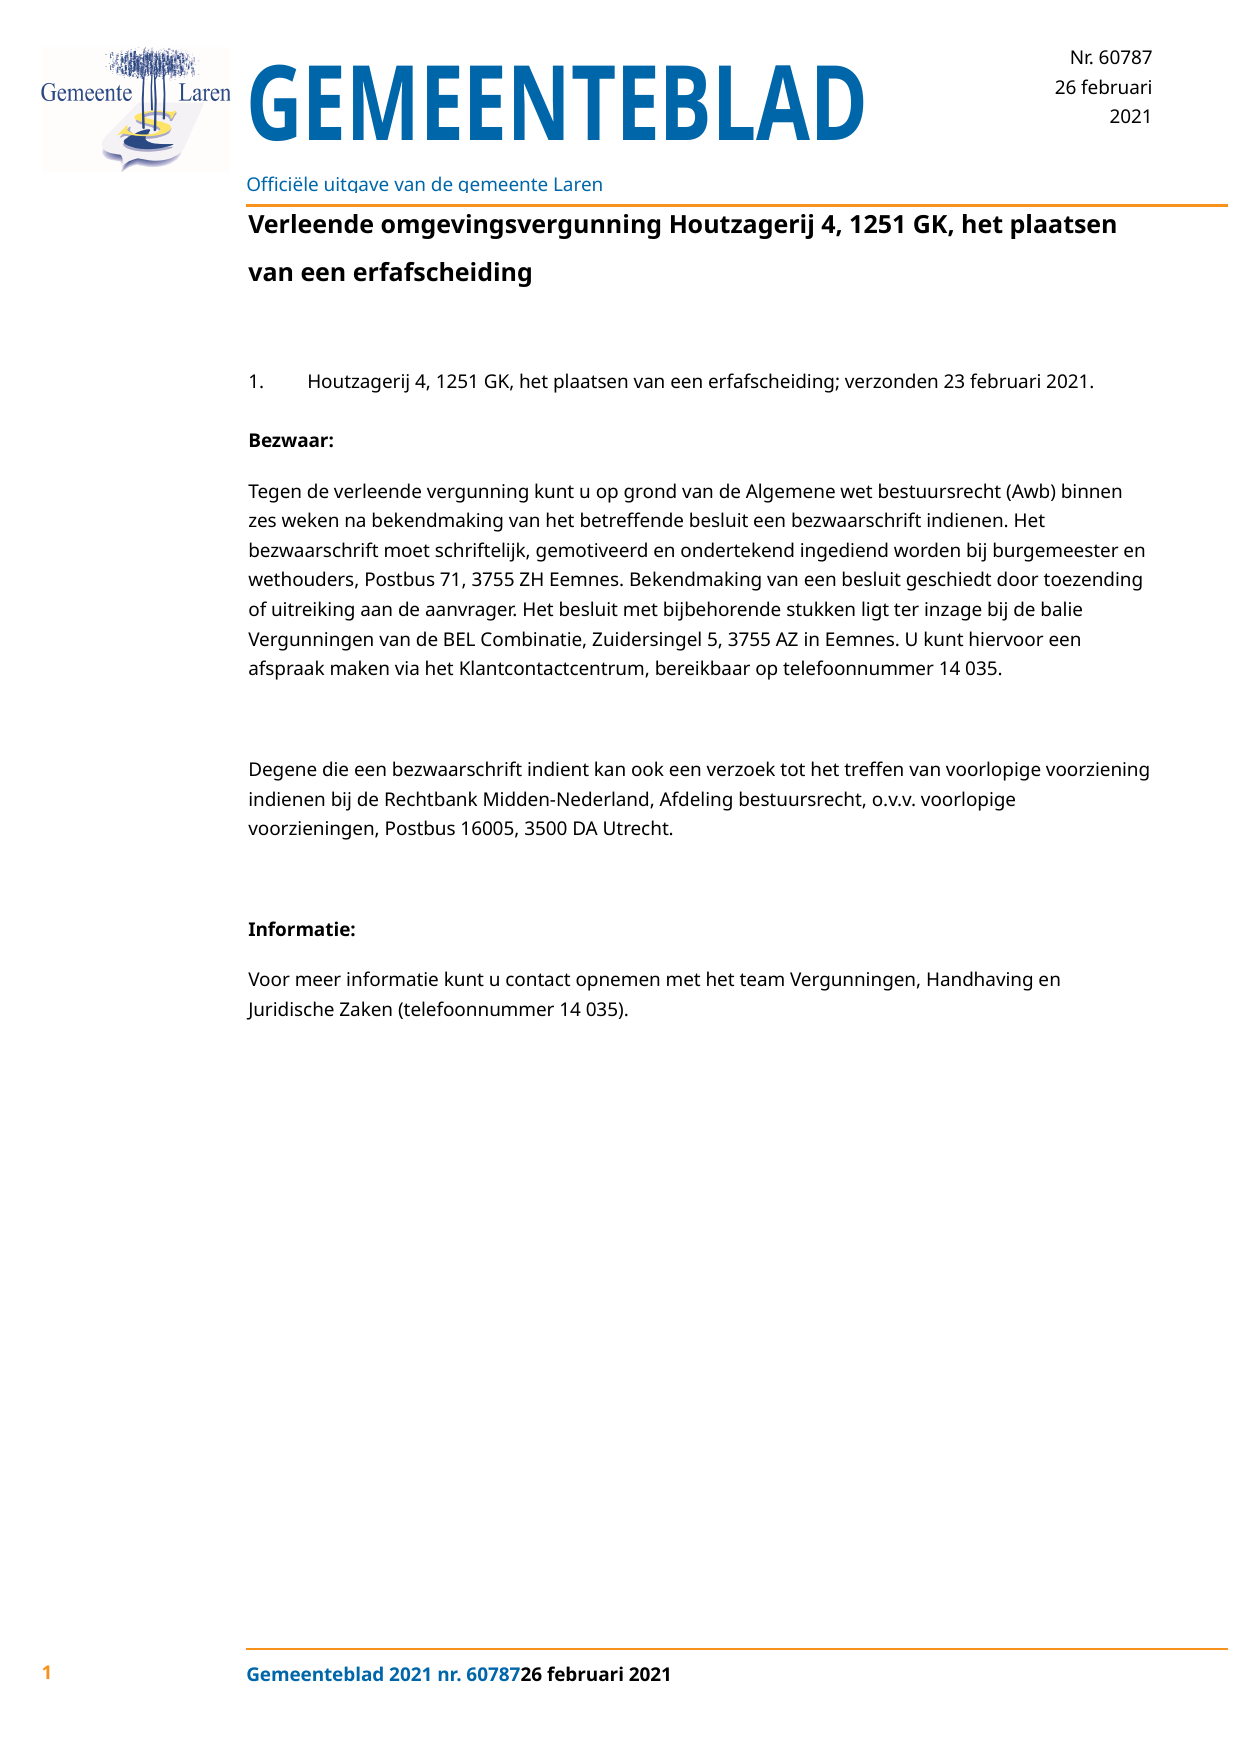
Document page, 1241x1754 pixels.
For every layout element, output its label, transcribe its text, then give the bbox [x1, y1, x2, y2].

text Bezwaar: [248, 427, 1152, 453]
text Verleende omgevingsvergunning Houtzagerij 4, 1251 GK, het plaatsen van een erfafscheiding [248, 207, 1152, 288]
list Houtzagerij 4, 1251 GK, het plaatsen van een erfafscheiding; verzonden 23 februari 2021. [248, 368, 1152, 394]
text Informatie: [248, 916, 1152, 942]
text Degene die een bezwaarschrift indient kan ook een verzoek tot het treffen van voorlopige voorziening indienen bij de Rechtbank Midden-Nederland, Afdeling bestuursrecht, o.v.v. voorlopige voorzieningen, Postbus 16005, 3500 DA Utrecht. [248, 756, 1152, 841]
picture [41, 47, 231, 172]
text Tegen de verleende vergunning kunt u op grond van de Algemene wet bestuursrecht (Awb) binnen zes weken na bekendmaking van het betreffende besluit een bezwaarschrift indienen. Het bezwaarschrift moet schriftelijk, gemotiveerd en ondertekend ingediend worden bij burgemeester en wethouders, Postbus 71, 3755 ZH Eemnes. Bekendmaking van een besluit geschiedt door toezending of uitreiking aan de aanvrager. Het besluit met bijbehorende stukken ligt ter inzage bij de balie Vergunningen van de BEL Combinatie, Zuidersingel 5, 3755 AZ in Eemnes. U kunt hiervoor een afspraak maken via het Klantcontactcentrum, bereikbaar op telefoonnummer 14 035. [248, 478, 1152, 681]
text Voor meer informatie kunt u contact opnemen met het team Vergunningen, Handhaving en Juridische Zaken (telefoonnummer 14 035). [248, 967, 1152, 1022]
